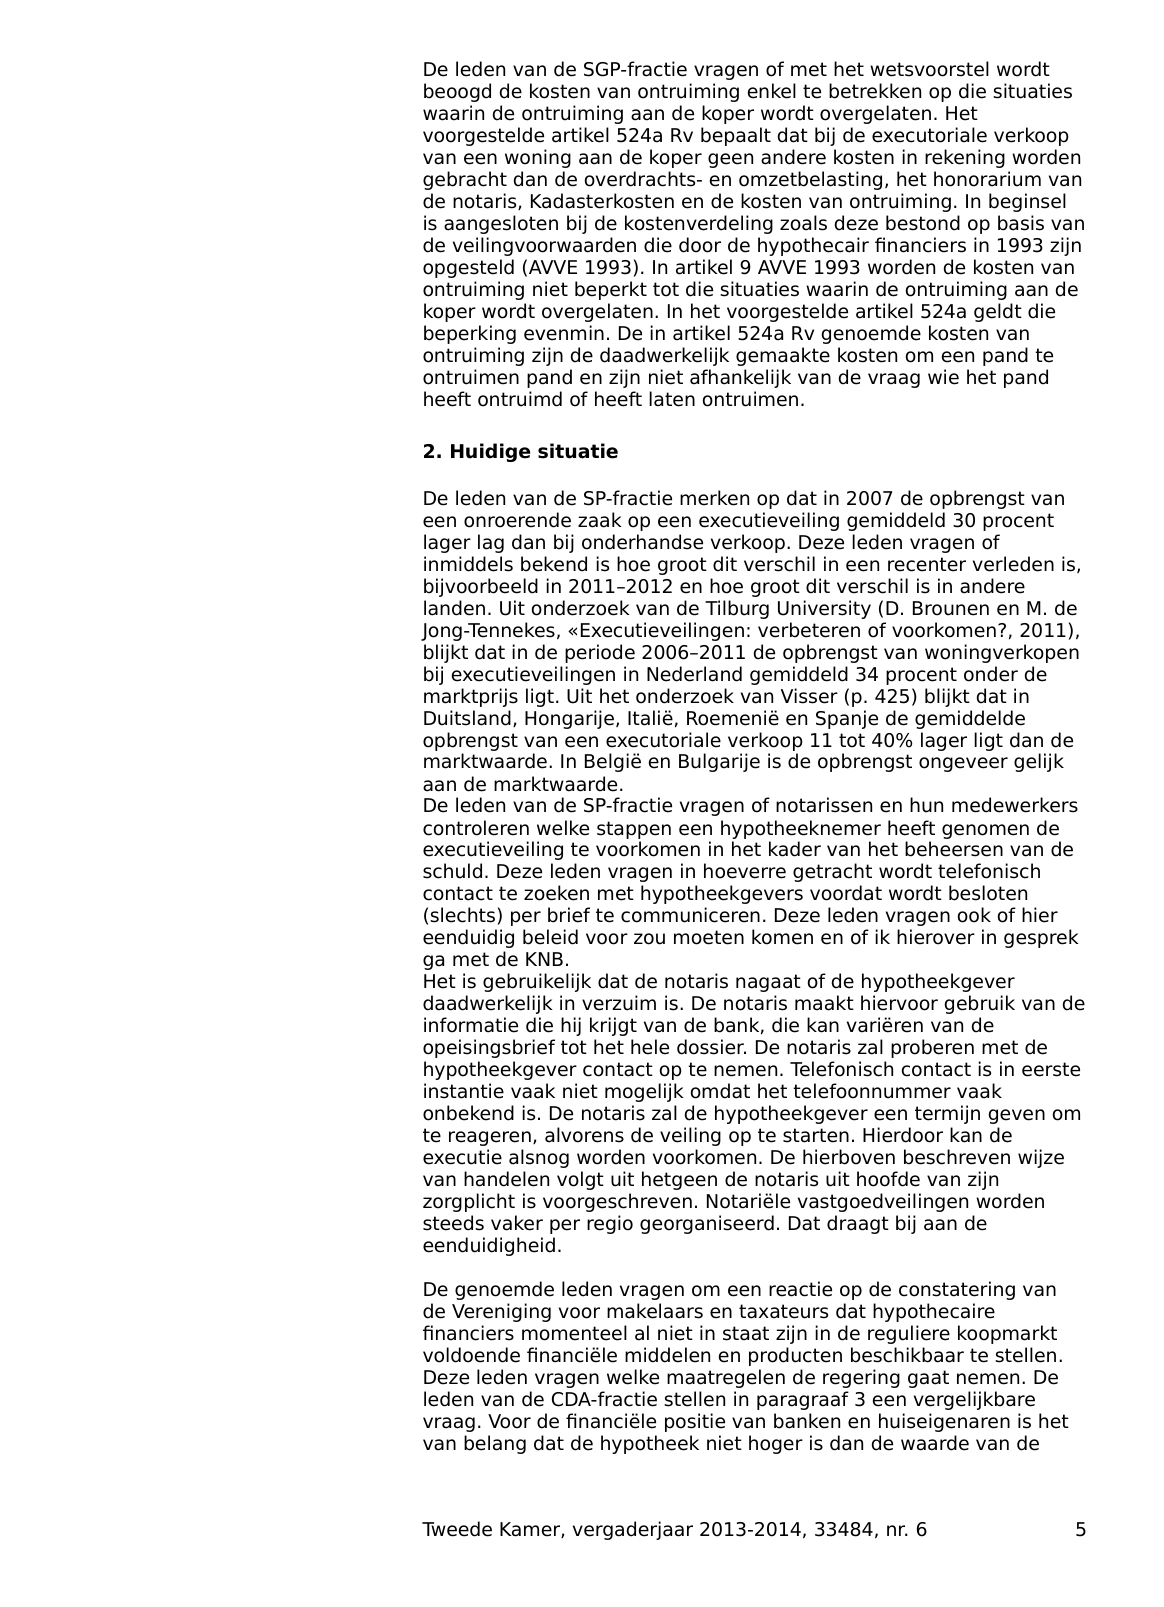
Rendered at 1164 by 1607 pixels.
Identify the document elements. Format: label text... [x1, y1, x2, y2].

text De leden van de SGP-fractie vragen of met het wetsvoorstel wordt beoogd de kosten van ontruiming enkel te betrekken op die situaties waarin de ontruiming aan de koper wordt overgelaten. Het voorgestelde artikel 524a Rv bepaalt dat bij de executoriale verkoop van een woning aan de koper geen andere kosten in rekening worden gebracht dan de overdrachts- en omzetbelasting, het honorarium van de notaris, Kadasterkosten en de kosten van ontruiming. In beginsel is aangesloten bij de kostenverdeling zoals deze bestond op basis van de veilingvoorwaarden die door de hypothecair financiers in 1993 zijn opgesteld (AVVE 1993). In artikel 9 AVVE 1993 worden de kosten van ontruiming niet beperkt tot die situaties waarin de ontruiming aan de koper wordt overgelaten. In het voorgestelde artikel 524a geldt die beperking evenmin. De in artikel 524a Rv genoemde kosten van ontruiming zijn de daadwerkelijk gemaakte kosten om een pand te ontruimen pand en zijn niet afhankelijk van de vraag wie het pand heeft ontruimd of heeft laten ontruimen. [422, 59, 1087, 411]
text De genoemde leden vragen om een reactie op de constatering van de Vereniging voor makelaars en taxateurs dat hypothecaire financiers momenteel al niet in staat zijn in de reguliere koopmarkt voldoende financiële middelen en producten beschikbaar te stellen. Deze leden vragen welke maatregelen de regering gaat nemen. De leden van de CDA-fractie stellen in paragraaf 3 een vergelijkbare vraag. Voor de financiële positie van banken en huiseigenaren is het van belang dat de hypotheek niet hoger is dan de waarde van de [422, 1279, 1087, 1455]
text Het is gebruikelijk dat de notaris nagaat of de hypotheekgever daadwerkelijk in verzuim is. De notaris maakt hiervoor gebruik van de informatie die hij krijgt van de bank, die kan variëren van de opeisingsbrief tot het hele dossier. De notaris zal proberen met de hypotheekgever contact op te nemen. Telefonisch contact is in eerste instantie vaak niet mogelijk omdat het telefoonnummer vaak onbekend is. De notaris zal de hypotheekgever een termijn geven om te reageren, alvorens de veiling op te starten. Hierdoor kan de executie alsnog worden voorkomen. De hierboven beschreven wijze van handelen volgt uit hetgeen de notaris uit hoofde van zijn zorgplicht is voorgeschreven. Notariële vastgoedveilingen worden steeds vaker per regio georganiseerd. Dat draagt bij aan de eenduidigheid. [422, 971, 1087, 1257]
text De leden van de SP-fractie merken op dat in 2007 de opbrengst van een onroerende zaak op een executieveiling gemiddeld 30 procent lager lag dan bij onderhandse verkoop. Deze leden vragen of inmiddels bekend is hoe groot dit verschil in een recenter verleden is, bijvoorbeeld in 2011–2012 en hoe groot dit verschil is in andere landen. Uit onderzoek van de Tilburg University (D. Brounen en M. de Jong-Tennekes, «Executieveilingen: verbeteren of voorkomen?, 2011), blijkt dat in de periode 2006–2011 de opbrengst van woningverkopen bij executieveilingen in Nederland gemiddeld 34 procent onder de marktprijs ligt. Uit het onderzoek van Visser (p. 425) blijkt dat in Duitsland, Hongarije, Italië, Roemenië en Spanje de gemiddelde opbrengst van een executoriale verkoop 11 tot 40% lager ligt dan de marktwaarde. In België en Bulgarije is de opbrengst ongeveer gelijk aan de marktwaarde. [422, 488, 1087, 795]
text De leden van de SP-fractie vragen of notarissen en hun medewerkers controleren welke stappen een hypotheeknemer heeft genomen de executieveiling te voorkomen in het kader van het beheersen van de schuld. Deze leden vragen in hoeverre getracht wordt telefonisch contact te zoeken met hypotheekgevers voordat wordt besloten (slechts) per brief te communiceren. Deze leden vragen ook of hier eenduidig beleid voor zou moeten komen en of ik hierover in gesprek ga met de KNB. [422, 795, 1087, 971]
subtitle 2. Huidige situatie [422, 441, 1087, 463]
